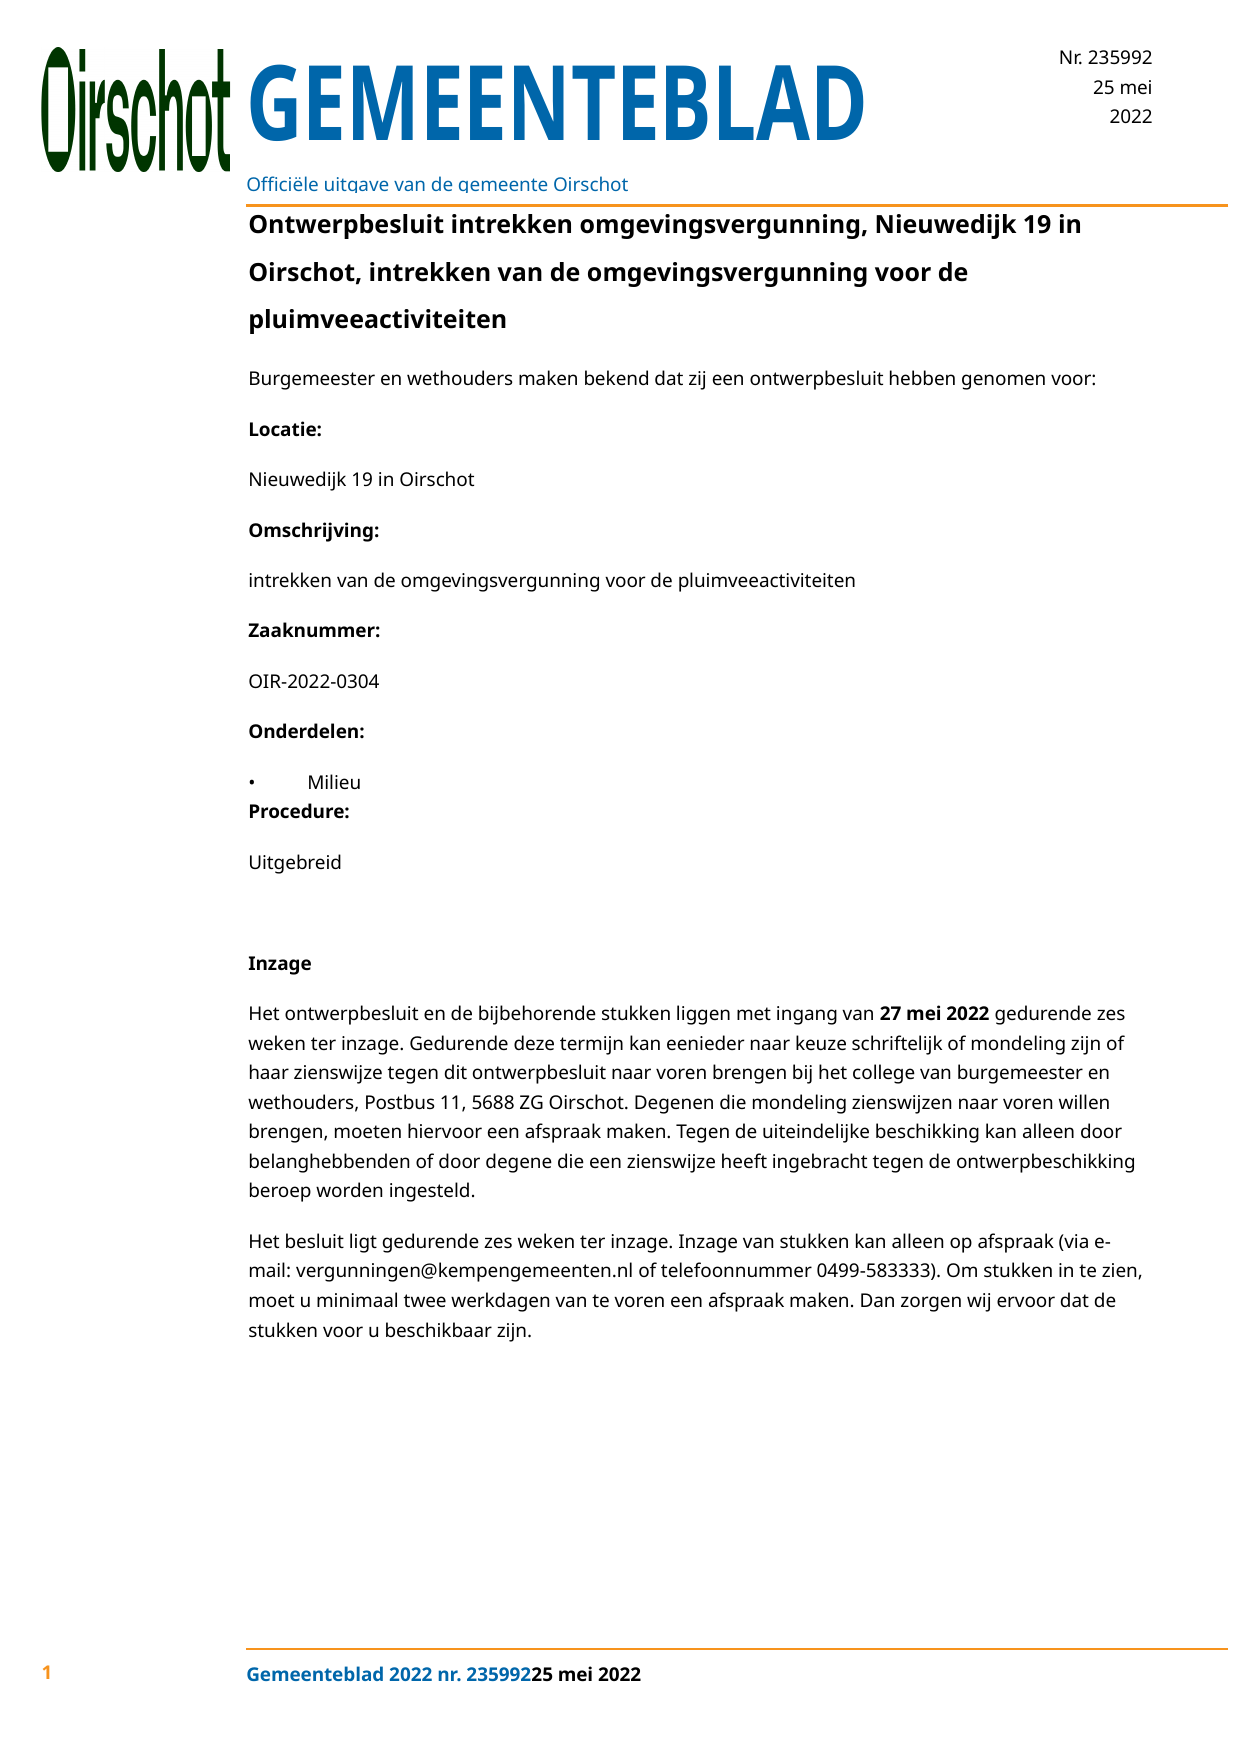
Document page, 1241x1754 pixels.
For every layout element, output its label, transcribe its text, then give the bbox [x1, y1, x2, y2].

text Burgemeester en wethouders maken bekend dat zij een ontwerpbesluit hebben genomen voor: [248, 366, 1152, 391]
text Procedure: [248, 798, 1152, 824]
text Zaaknummer: [248, 618, 1152, 643]
text Het besluit ligt gedurende zes weken ter inzage. Inzage van stukken kan alleen op afspraak (via e-mail: vergunningen@kempengemeenten.nl of telefoonnummer 0499-583333). Om stukken in te zien, moet u minimaal twee werkdagen van te voren een afspraak maken. Dan zorgen wij ervoor dat de stukken voor u beschikbaar zijn. [248, 1228, 1152, 1342]
text Omschrijving: [248, 517, 1152, 542]
text Het ontwerpbesluit en de bijbehorende stukken liggen met ingang van 27 mei 2022 gedurende zes weken ter inzage. Gedurende deze termijn kan eenieder naar keuze schriftelijk of mondeling zijn of haar zienswijze tegen dit ontwerpbesluit naar voren brengen bij het college van burgemeester en wethouders, Postbus 11, 5688 ZG Oirschot. Degenen die mondeling zienswijzen naar voren willen brengen, moeten hiervoor een afspraak maken. Tegen de uiteindelijke beschikking kan alleen door belanghebbenden of door degene die een zienswijze heeft ingebracht tegen de ontwerpbeschikking beroep worden ingesteld. [248, 1000, 1152, 1203]
list Milieu [248, 769, 1152, 794]
text Ontwerpbesluit intrekken omgevingsvergunning, Nieuwedijk 19 in Oirschot, intrekken van de omgevingsvergunning voor de pluimveeactiviteiten [248, 207, 1152, 336]
text OIR-2022-0304 [248, 668, 1152, 694]
text Inzage [248, 950, 1152, 975]
text Locatie: [248, 416, 1152, 442]
text Uitgebreid [248, 849, 1152, 874]
text Onderdelen: [248, 718, 1152, 744]
text intrekken van de omgevingsvergunning voor de pluimveeactiviteiten [248, 567, 1152, 593]
text Nieuwedijk 19 in Oirschot [248, 466, 1152, 492]
picture [41, 47, 231, 172]
